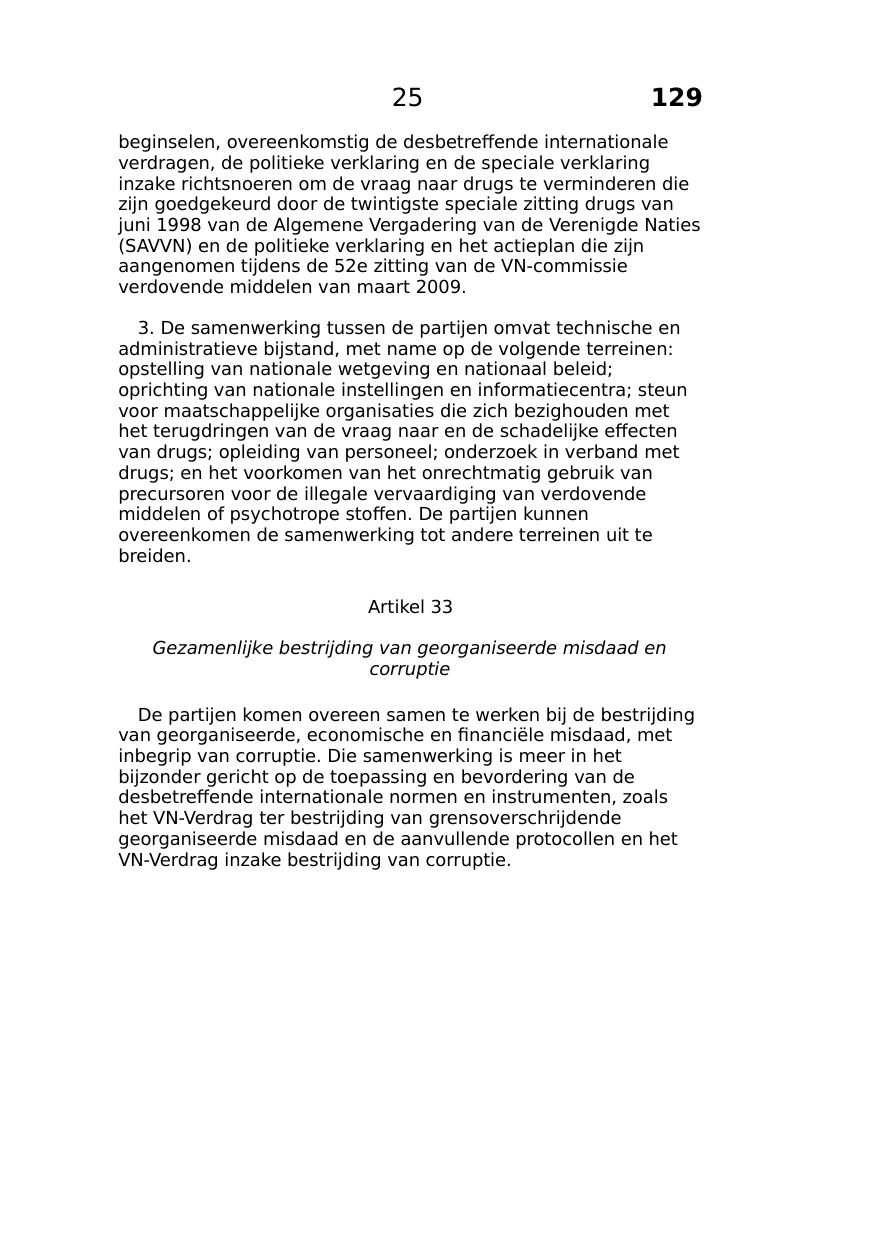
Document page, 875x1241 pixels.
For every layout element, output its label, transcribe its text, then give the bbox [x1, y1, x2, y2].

text 3. De samenwerking tussen de partijen omvat technische en administratieve bijstand, met name op de volgende terreinen: opstelling van nationale wetgeving en nationaal beleid; oprichting van nationale instellingen en informatiecentra; steun voor maatschappelijke organisaties die zich bezighouden met het terugdringen van de vraag naar en de schadelijke effecten van drugs; opleiding van personeel; onderzoek in verband met drugs; en het voorkomen van het onrechtmatig gebruik van precursoren voor de illegale vervaardiging van verdovende middelen of psychotrope stoffen. De partijen kunnen overeenkomen de samenwerking tot andere terreinen uit te breiden. [118, 318, 703, 566]
subtitle Artikel 33 Gezamenlijke bestrijding van georganiseerde misdaad en corruptie [118, 596, 703, 679]
text beginselen, overeenkomstig de desbetreffende internationale verdragen, de politieke verklaring en de speciale verklaring inzake richtsnoeren om de vraag naar drugs te verminderen die zijn goedgekeurd door de twintigste speciale zitting drugs van juni 1998 van de Algemene Vergadering van de Verenigde Naties (SAVVN) en de politieke verklaring en het actieplan die zijn aangenomen tijdens de 52e zitting van de VN-commissie verdovende middelen van maart 2009. [118, 132, 703, 298]
text De partijen komen overeen samen te werken bij de bestrijding van georganiseerde, economische en financiële misdaad, met inbegrip van corruptie. Die samenwerking is meer in het bijzonder gericht op de toepassing en bevordering van de desbetreffende internationale normen en instrumenten, zoals het VN-Verdrag ter bestrijding van grensoverschrijdende georganiseerde misdaad en de aanvullende protocollen en het VN-Verdrag inzake bestrijding van corruptie. [118, 704, 703, 870]
